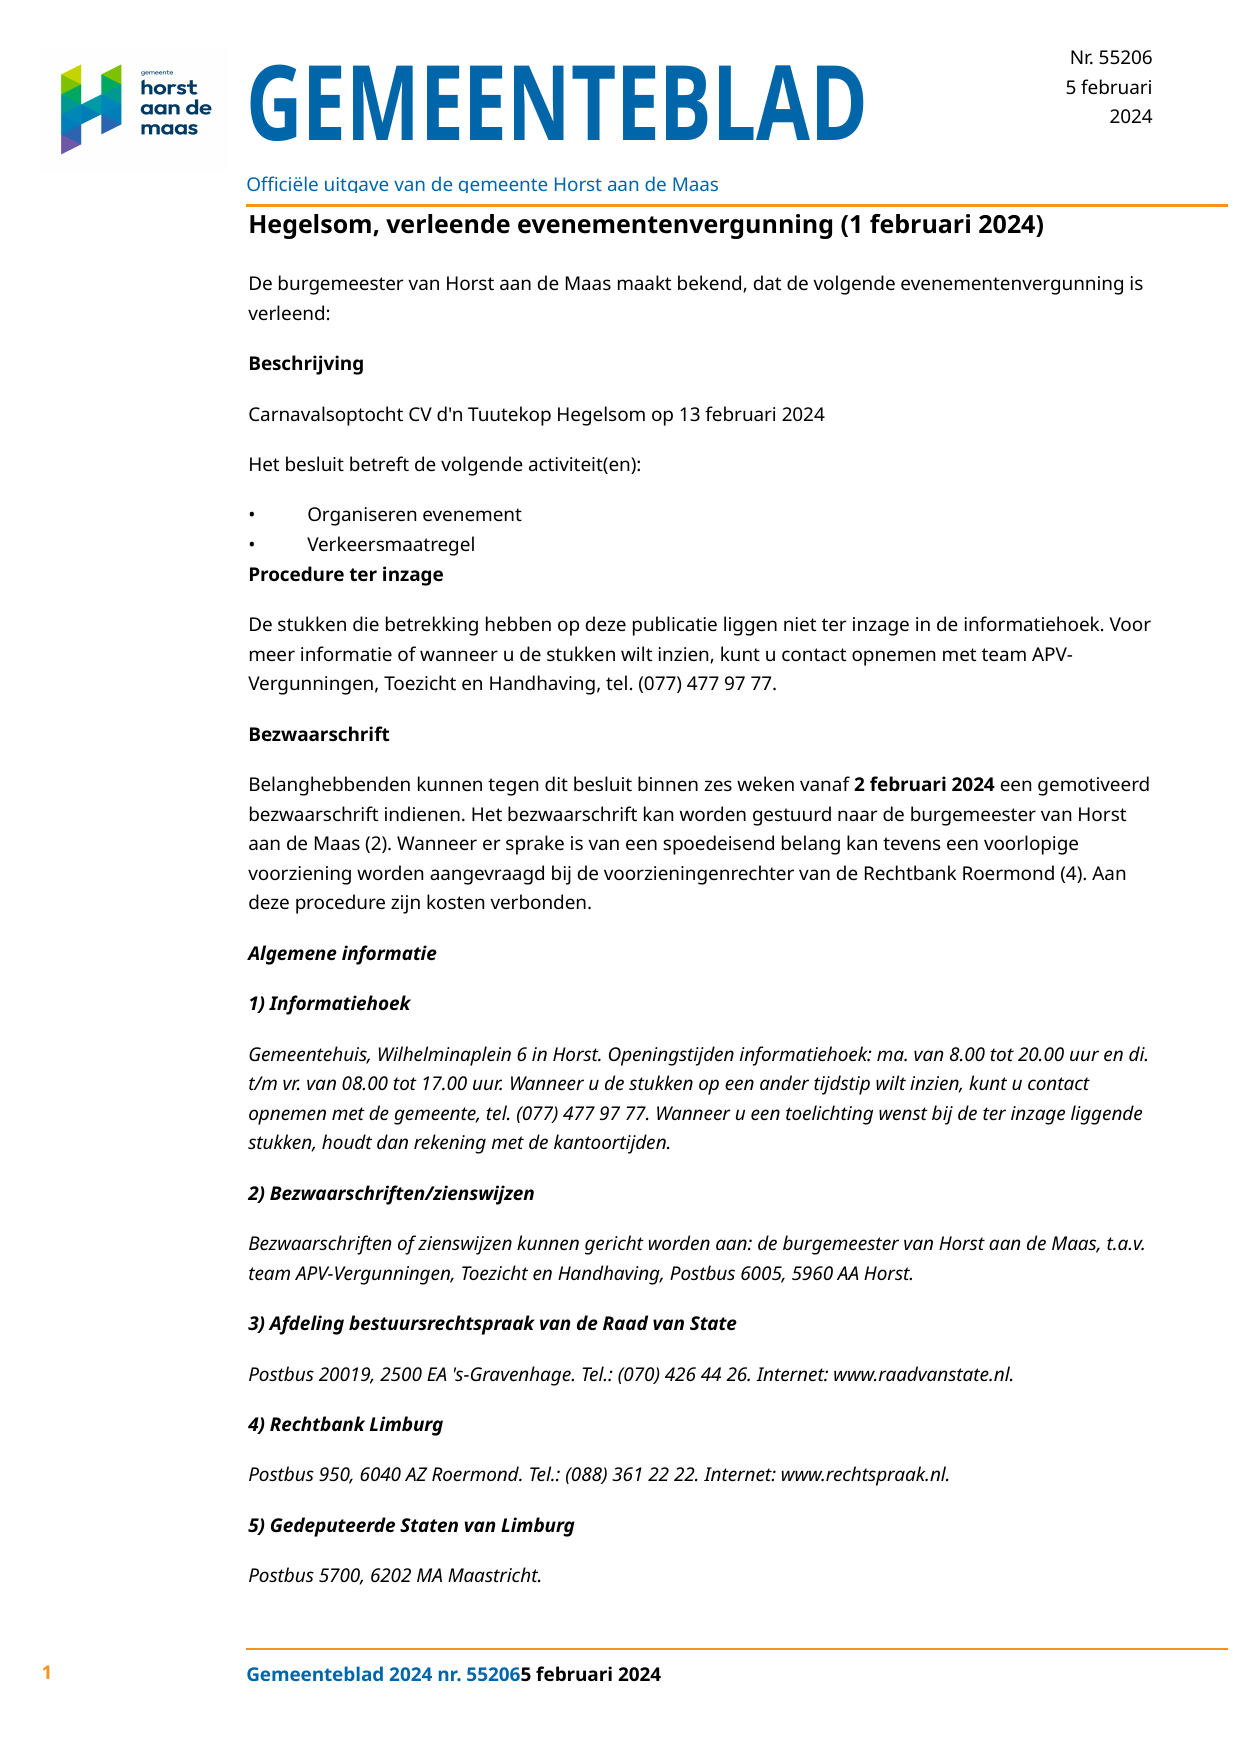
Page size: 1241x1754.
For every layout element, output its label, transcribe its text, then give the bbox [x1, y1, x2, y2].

text Hegelsom, verleende evenementenvergunning (1 februari 2024) [248, 207, 1152, 241]
text Beschrijving [248, 350, 1152, 376]
text Het besluit betreft de volgende activiteit(en): [248, 451, 1152, 477]
text 4) Rechtbank Limburg [248, 1411, 1152, 1437]
text Postbus 20019, 2500 EA 's-Gravenhage. Tel.: (070) 426 44 26. Internet: www.raadvanstate.nl. [248, 1361, 1152, 1386]
picture [41, 47, 231, 172]
text Bezwaarschriften of zienswijzen kunnen gericht worden aan: de burgemeester van Horst aan de Maas, t.a.v. team APV-Vergunningen, Toezicht en Handhaving, Postbus 6005, 5960 AA Horst. [248, 1230, 1152, 1286]
text Algemene informatie [248, 940, 1152, 966]
text De stukken die betrekking hebben op deze publicatie liggen niet ter inzage in de informatiehoek. Voor meer informatie of wanneer u de stukken wilt inzien, kunt u contact opnemen met team APV-Vergunningen, Toezicht en Handhaving, tel. (077) 477 97 77. [248, 611, 1152, 696]
text 2) Bezwaarschriften/zienswijzen [248, 1180, 1152, 1206]
text 3) Afdeling bestuursrechtspraak van de Raad van State [248, 1310, 1152, 1336]
text Gemeentehuis, Wilhelminaplein 6 in Horst. Openingstijden informatiehoek: ma. van 8.00 tot 20.00 uur en di. t/m vr. van 08.00 tot 17.00 uur. Wanneer u de stukken op een ander tijdstip wilt inzien, kunt u contact opnemen met de gemeente, tel. (077) 477 97 77. Wanneer u een toelichting wenst bij de ter inzage liggende stukken, houdt dan rekening met de kantoortijden. [248, 1041, 1152, 1155]
text Carnavalsoptocht CV d'n Tuutekop Hegelsom op 13 februari 2024 [248, 401, 1152, 426]
text Belanghebbenden kunnen tegen dit besluit binnen zes weken vanaf 2 februari 2024 een gemotiveerd bezwaarschrift indienen. Het bezwaarschrift kan worden gestuurd naar de burgemeester van Horst aan de Maas (2). Wanneer er sprake is van een spoedeisend belang kan tevens een voorlopige voorziening worden aangevraagd bij de voorzieningenrechter van de Rechtbank Roermond (4). Aan deze procedure zijn kosten verbonden. [248, 771, 1152, 915]
text Procedure ter inzage [248, 561, 1152, 586]
text Postbus 5700, 6202 MA Maastricht. [248, 1562, 1152, 1588]
text Postbus 950, 6040 AZ Roermond. Tel.: (088) 361 22 22. Internet: www.rechtspraak.nl. [248, 1462, 1152, 1487]
text De burgemeester van Horst aan de Maas maakt bekend, dat de volgende evenementenvergunning is verleend: [248, 270, 1152, 326]
text 1) Informatiehoek [248, 990, 1152, 1016]
list Verkeersmaatregel [248, 531, 1152, 557]
text 5) Gedeputeerde Staten van Limburg [248, 1512, 1152, 1538]
text Bezwaarschrift [248, 721, 1152, 746]
list Organiseren evenement [248, 502, 1152, 527]
